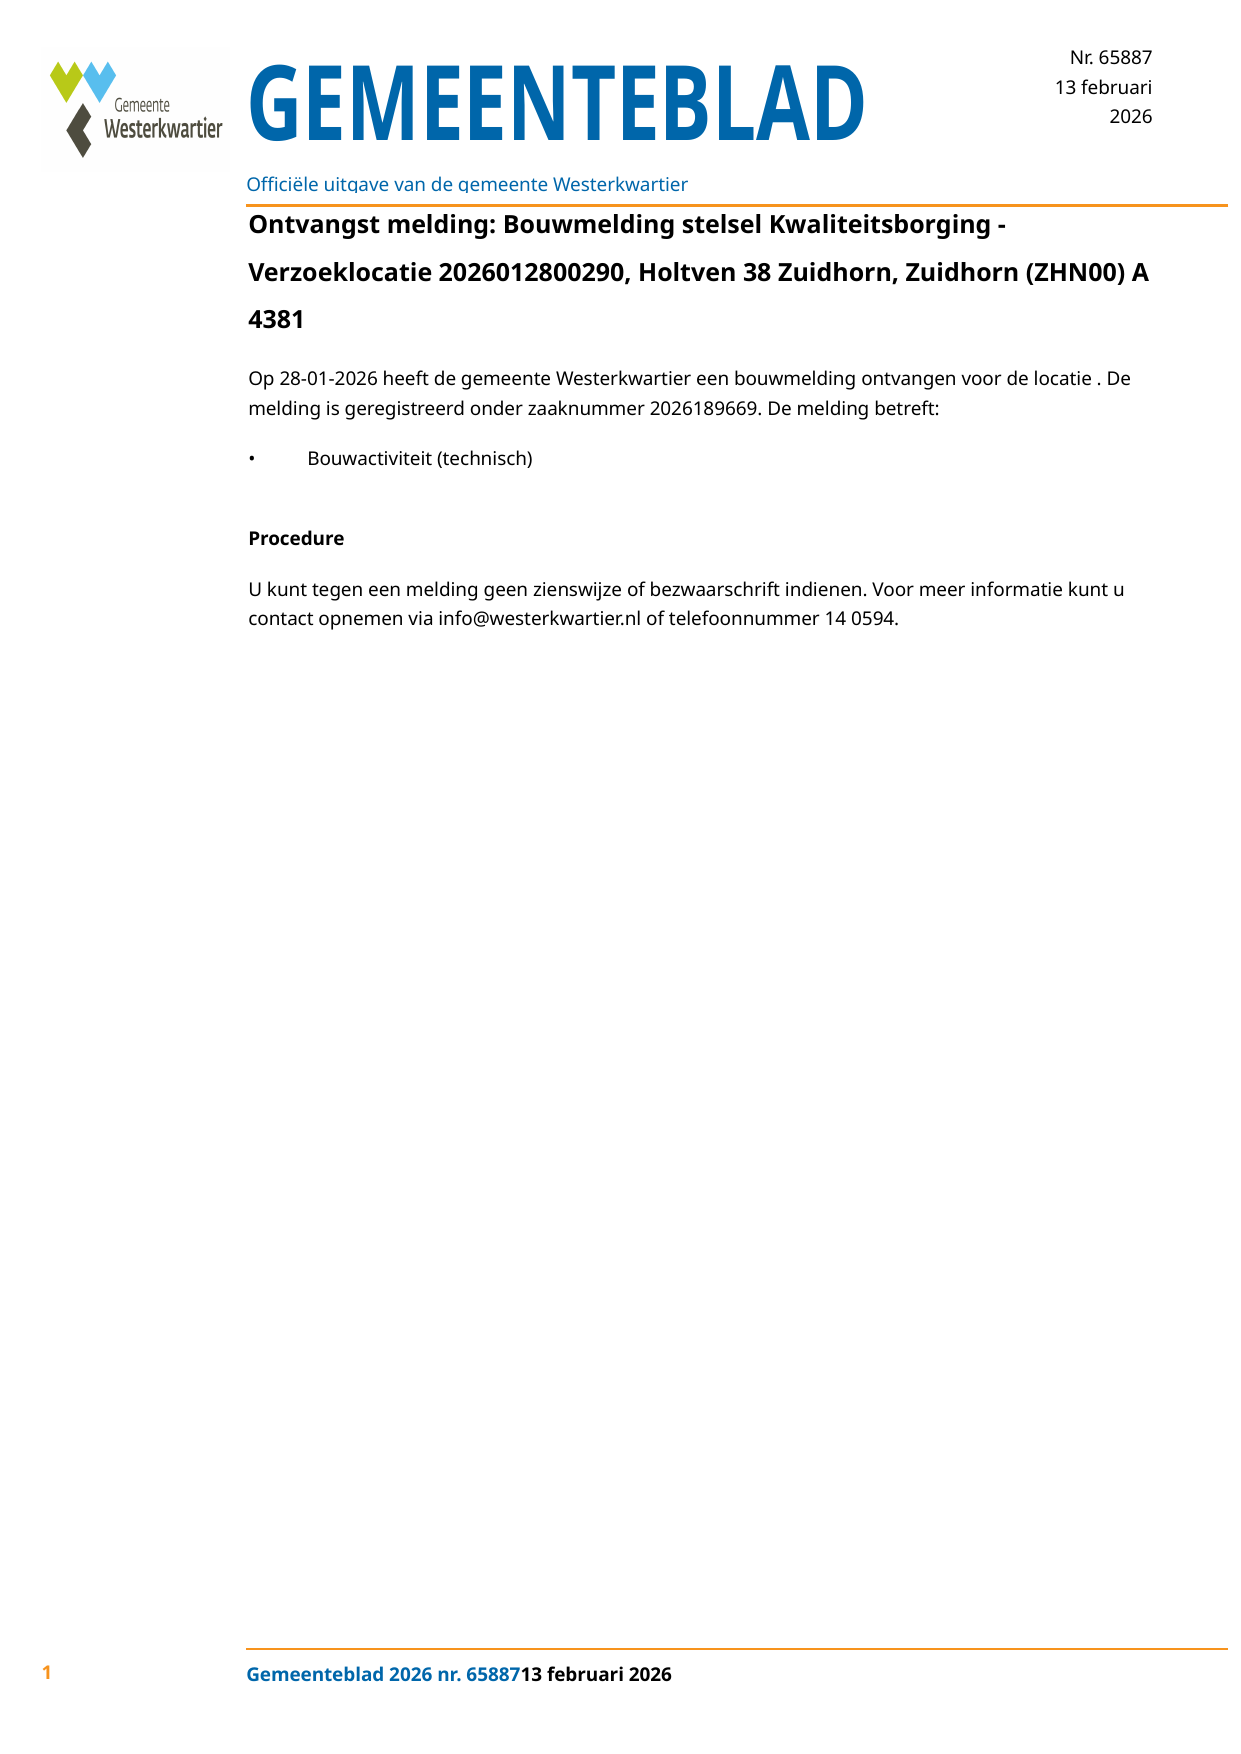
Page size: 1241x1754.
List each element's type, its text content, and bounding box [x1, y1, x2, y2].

text Op 28-01-2026 heeft de gemeente Westerkwartier een bouwmelding ontvangen voor de locatie . De melding is geregistreerd onder zaaknummer 2026189669. De melding betreft: [248, 366, 1152, 421]
text Procedure [248, 526, 1152, 551]
text U kunt tegen een melding geen zienswijze of bezwaarschrift indienen. Voor meer informatie kunt u contact opnemen via info@westerkwartier.nl of telefoonnummer 14 0594. [248, 576, 1152, 631]
text Ontvangst melding: Bouwmelding stelsel Kwaliteitsborging - Verzoeklocatie 2026012800290, Holtven 38 Zuidhorn, Zuidhorn (ZHN00) A 4381 [248, 207, 1152, 336]
list Bouwactiviteit (technisch) [248, 446, 1152, 471]
picture [41, 47, 231, 172]
